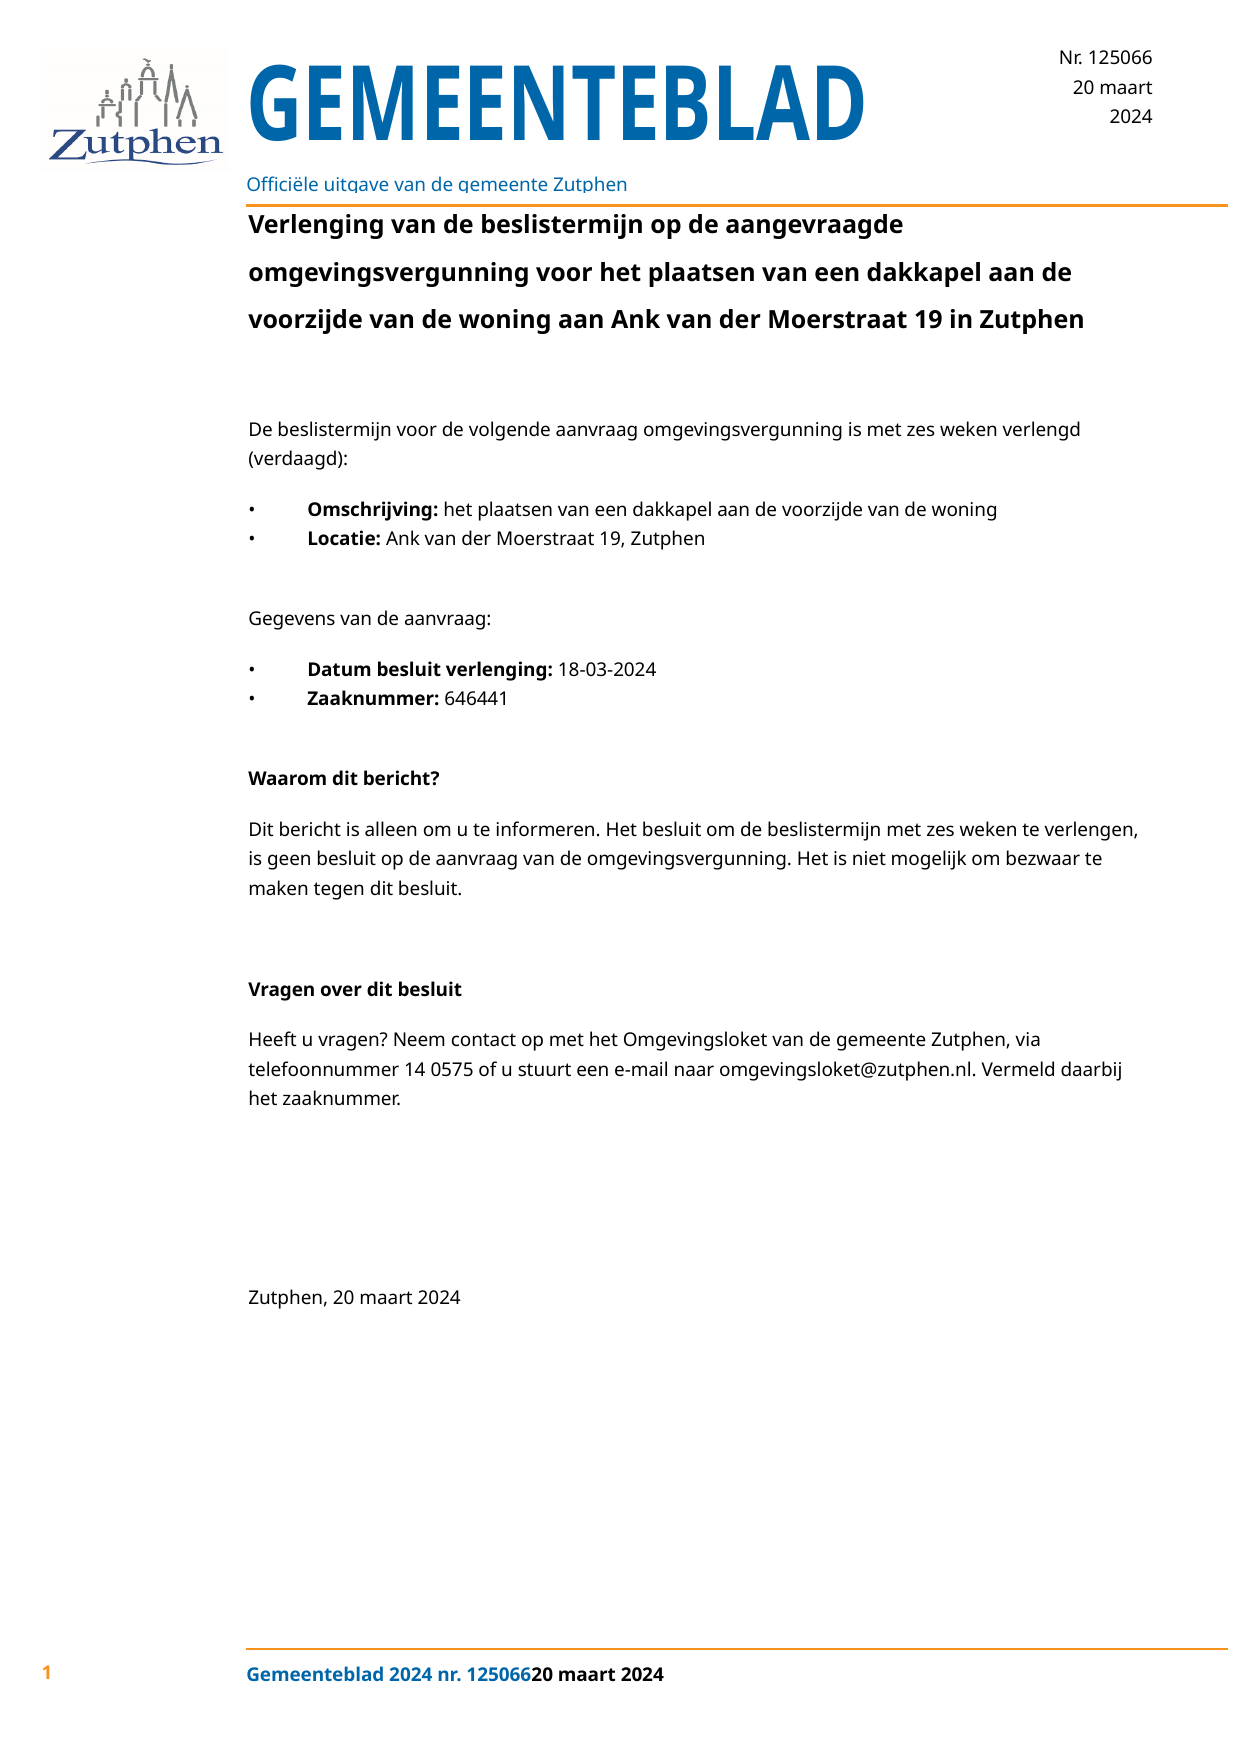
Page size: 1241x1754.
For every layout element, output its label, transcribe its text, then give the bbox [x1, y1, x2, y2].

text Waarom dit bericht? [248, 766, 1152, 791]
text Gegevens van de aanvraag: [248, 606, 1152, 631]
list Locatie: Ank van der Moerstraat 19, Zutphen [248, 526, 1152, 551]
text Dit bericht is alleen om u te informeren. Het besluit om de beslistermijn met zes weken te verlengen, is geen besluit op de aanvraag van de omgevingsvergunning. Het is niet mogelijk om bezwaar te maken tegen dit besluit. [248, 816, 1152, 901]
picture [41, 47, 231, 172]
list Zaaknummer: 646441 [248, 686, 1152, 711]
text Vragen over dit besluit [248, 976, 1152, 1002]
text Zutphen, 20 maart 2024 [248, 1284, 1152, 1310]
text Heeft u vragen? Neem contact op met het Omgevingsloket van de gemeente Zutphen, via telefoonnummer 14 0575 of u stuurt een e-mail naar omgevingsloket@zutphen.nl. Vermeld daarbij het zaaknummer. [248, 1026, 1152, 1111]
text Verlenging van de beslistermijn op de aangevraagde omgevingsvergunning voor het plaatsen van een dakkapel aan de voorzijde van de woning aan Ank van der Moerstraat 19 in Zutphen [248, 207, 1152, 336]
text De beslistermijn voor de volgende aanvraag omgevingsvergunning is met zes weken verlengd (verdaagd): [248, 416, 1152, 471]
list Omschrijving: het plaatsen van een dakkapel aan de voorzijde van de woning [248, 496, 1152, 522]
list Datum besluit verlenging: 18-03-2024 [248, 656, 1152, 682]
